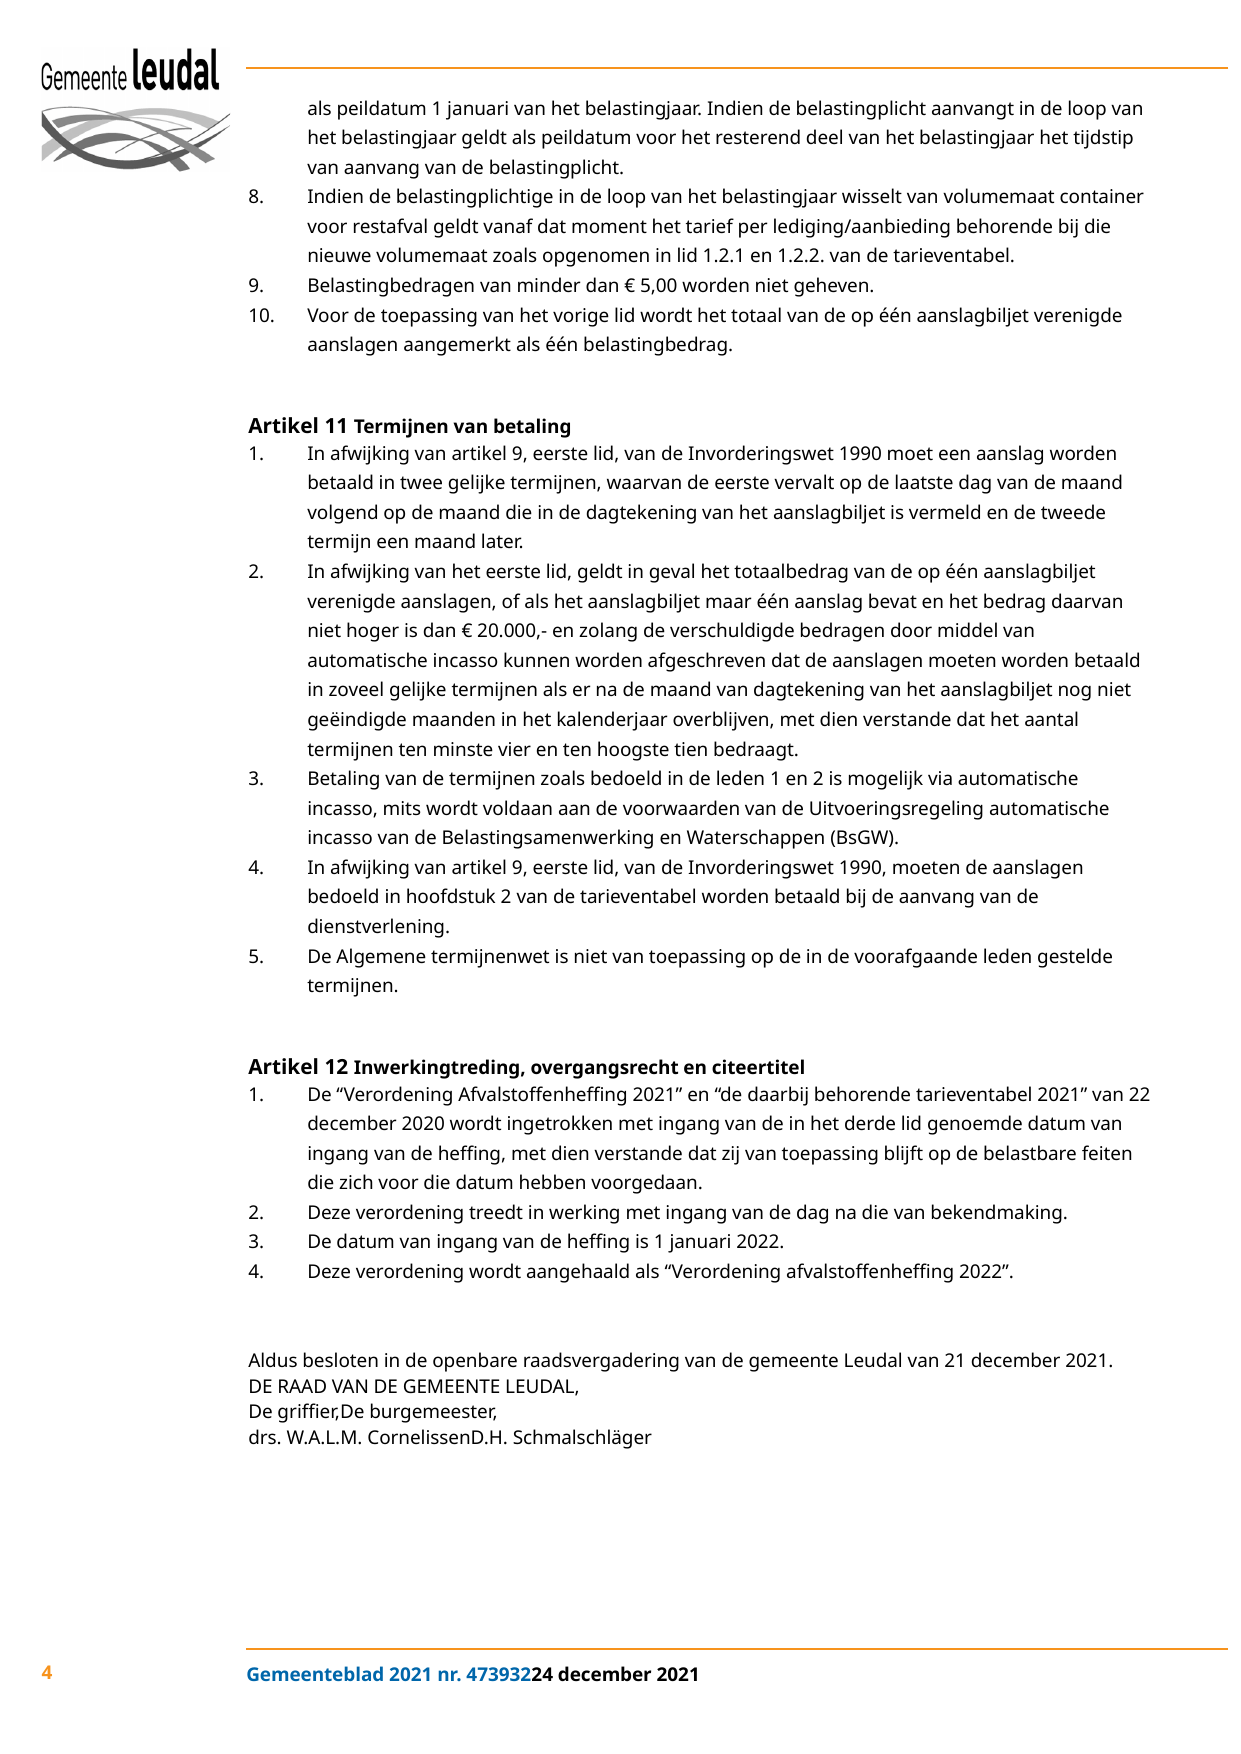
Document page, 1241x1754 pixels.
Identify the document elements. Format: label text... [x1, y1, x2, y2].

text Artikel 11 Termijnen van betaling [248, 411, 1152, 440]
text Artikel 12 Inwerkingtreding, overgangsrecht en citeertitel [248, 1052, 1152, 1081]
list In afwijking van artikel 9, eerste lid, van de Invorderingswet 1990, moeten de aanslagen bedoeld in hoofdstuk 2 van de tarieventabel worden betaald bij de aanvang van de dienstverlening. [248, 854, 1152, 939]
list Indien de belastingplichtige in de loop van het belastingjaar wisselt van volumemaat container voor restafval geldt vanaf dat moment het tarief per lediging/aanbieding behorende bij die nieuwe volumemaat zoals opgenomen in lid 1.2.1 en 1.2.2. van de tarieventabel. [248, 183, 1152, 268]
list Belastingbedragen van minder dan € 5,00 worden niet geheven. [248, 272, 1152, 298]
text DE RAAD VAN DE GEMEENTE LEUDAL, [248, 1373, 1152, 1398]
list Deze verordening treedt in werking met ingang van de dag na die van bekendmaking. [248, 1199, 1152, 1225]
list In afwijking van artikel 9, eerste lid, van de Invorderingswet 1990 moet een aanslag worden betaald in twee gelijke termijnen, waarvan de eerste vervalt op de laatste dag van de maand volgend op de maand die in de dagtekening van het aanslagbiljet is vermeld en de tweede termijn een maand later. [248, 440, 1152, 554]
text De griffier,De burgemeester, [248, 1398, 1152, 1424]
picture [41, 47, 231, 172]
list De datum van ingang van de heffing is 1 januari 2022. [248, 1229, 1152, 1254]
list als peildatum 1 januari van het belastingjaar. Indien de belastingplicht aanvangt in de loop van het belastingjaar geldt als peildatum voor het resterend deel van het belastingjaar het tijdstip van aanvang van de belastingplicht. [248, 95, 1152, 180]
list De Algemene termijnenwet is niet van toepassing op de in de voorafgaande leden gestelde termijnen. [248, 943, 1152, 998]
list De “Verordening Afvalstoffenheffing 2021” en “de daarbij behorende tarieventabel 2021” van 22 december 2020 wordt ingetrokken met ingang van de in het derde lid genoemde datum van ingang van de heffing, met dien verstande dat zij van toepassing blijft op de belastbare feiten die zich voor die datum hebben voorgedaan. [248, 1081, 1152, 1195]
list Voor de toepassing van het vorige lid wordt het totaal van de op één aanslagbiljet verenigde aanslagen aangemerkt als één belastingbedrag. [248, 302, 1152, 357]
list In afwijking van het eerste lid, geldt in geval het totaalbedrag van de op één aanslagbiljet verenigde aanslagen, of als het aanslagbiljet maar één aanslag bevat en het bedrag daarvan niet hoger is dan € 20.000,- en zolang de verschuldigde bedragen door middel van automatische incasso kunnen worden afgeschreven dat de aanslagen moeten worden betaald in zoveel gelijke termijnen als er na de maand van dagtekening van het aanslagbiljet nog niet geëindigde maanden in het kalenderjaar overblijven, met dien verstande dat het aantal termijnen ten minste vier en ten hoogste tien bedraagt. [248, 558, 1152, 761]
list Deze verordening wordt aangehaald als “Verordening afvalstoffenheffing 2022”. [248, 1258, 1152, 1284]
text drs. W.A.L.M. CornelissenD.H. Schmalschläger [248, 1424, 1152, 1450]
list Betaling van de termijnen zoals bedoeld in de leden 1 en 2 is mogelijk via automatische incasso, mits wordt voldaan aan de voorwaarden van de Uitvoeringsregeling automatische incasso van de Belastingsamenwerking en Waterschappen (BsGW). [248, 765, 1152, 850]
text Aldus besloten in de openbare raadsvergadering van de gemeente Leudal van 21 december 2021. [248, 1347, 1152, 1373]
